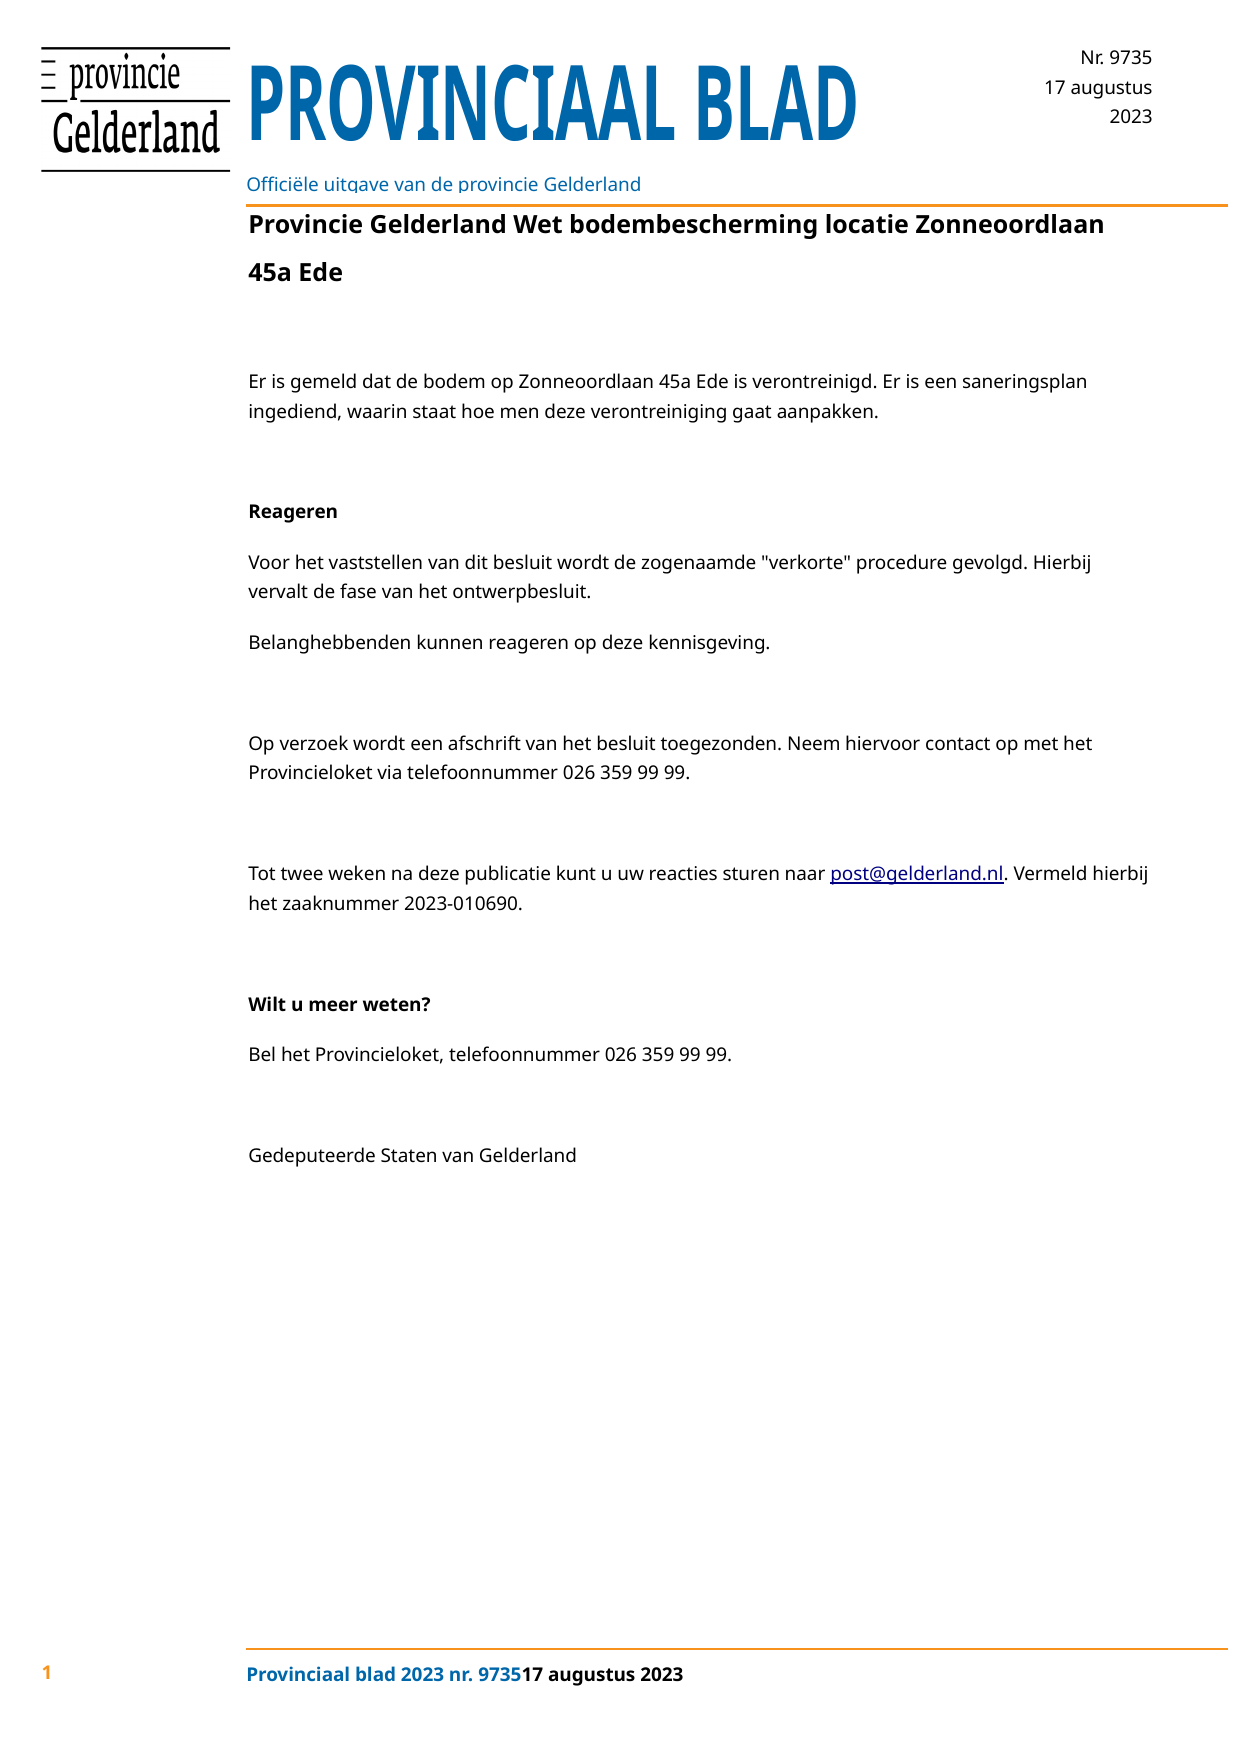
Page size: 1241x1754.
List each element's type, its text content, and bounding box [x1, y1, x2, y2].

text Er is gemeld dat de bodem op Zonneoordlaan 45a Ede is verontreinigd. Er is een saneringsplan ingediend, waarin staat hoe men deze verontreiniging gaat aanpakken. [248, 368, 1152, 424]
text Tot twee weken na deze publicatie kunt u uw reacties sturen naar post@gelderland.nl. Vermeld hierbij het zaaknummer 2023-010690. [248, 860, 1152, 916]
text Wilt u meer weten? [248, 991, 1152, 1017]
text Op verzoek wordt een afschrift van het besluit toegezonden. Neem hiervoor contact op met het Provincieloket via telefoonnummer 026 359 99 99. [248, 730, 1152, 785]
text Bel het Provincieloket, telefoonnummer 026 359 99 99. [248, 1041, 1152, 1067]
picture [41, 47, 231, 172]
text Provincie Gelderland Wet bodembescherming locatie Zonneoordlaan 45a Ede [248, 207, 1152, 288]
text Gedeputeerde Staten van Gelderland [248, 1142, 1152, 1168]
text Reageren [248, 499, 1152, 524]
text Belanghebbenden kunnen reageren op deze kennisgeving. [248, 629, 1152, 655]
text Voor het vaststellen van dit besluit wordt de zogenaamde "verkorte" procedure gevolgd. Hierbij vervalt de fase van het ontwerpbesluit. [248, 549, 1152, 604]
